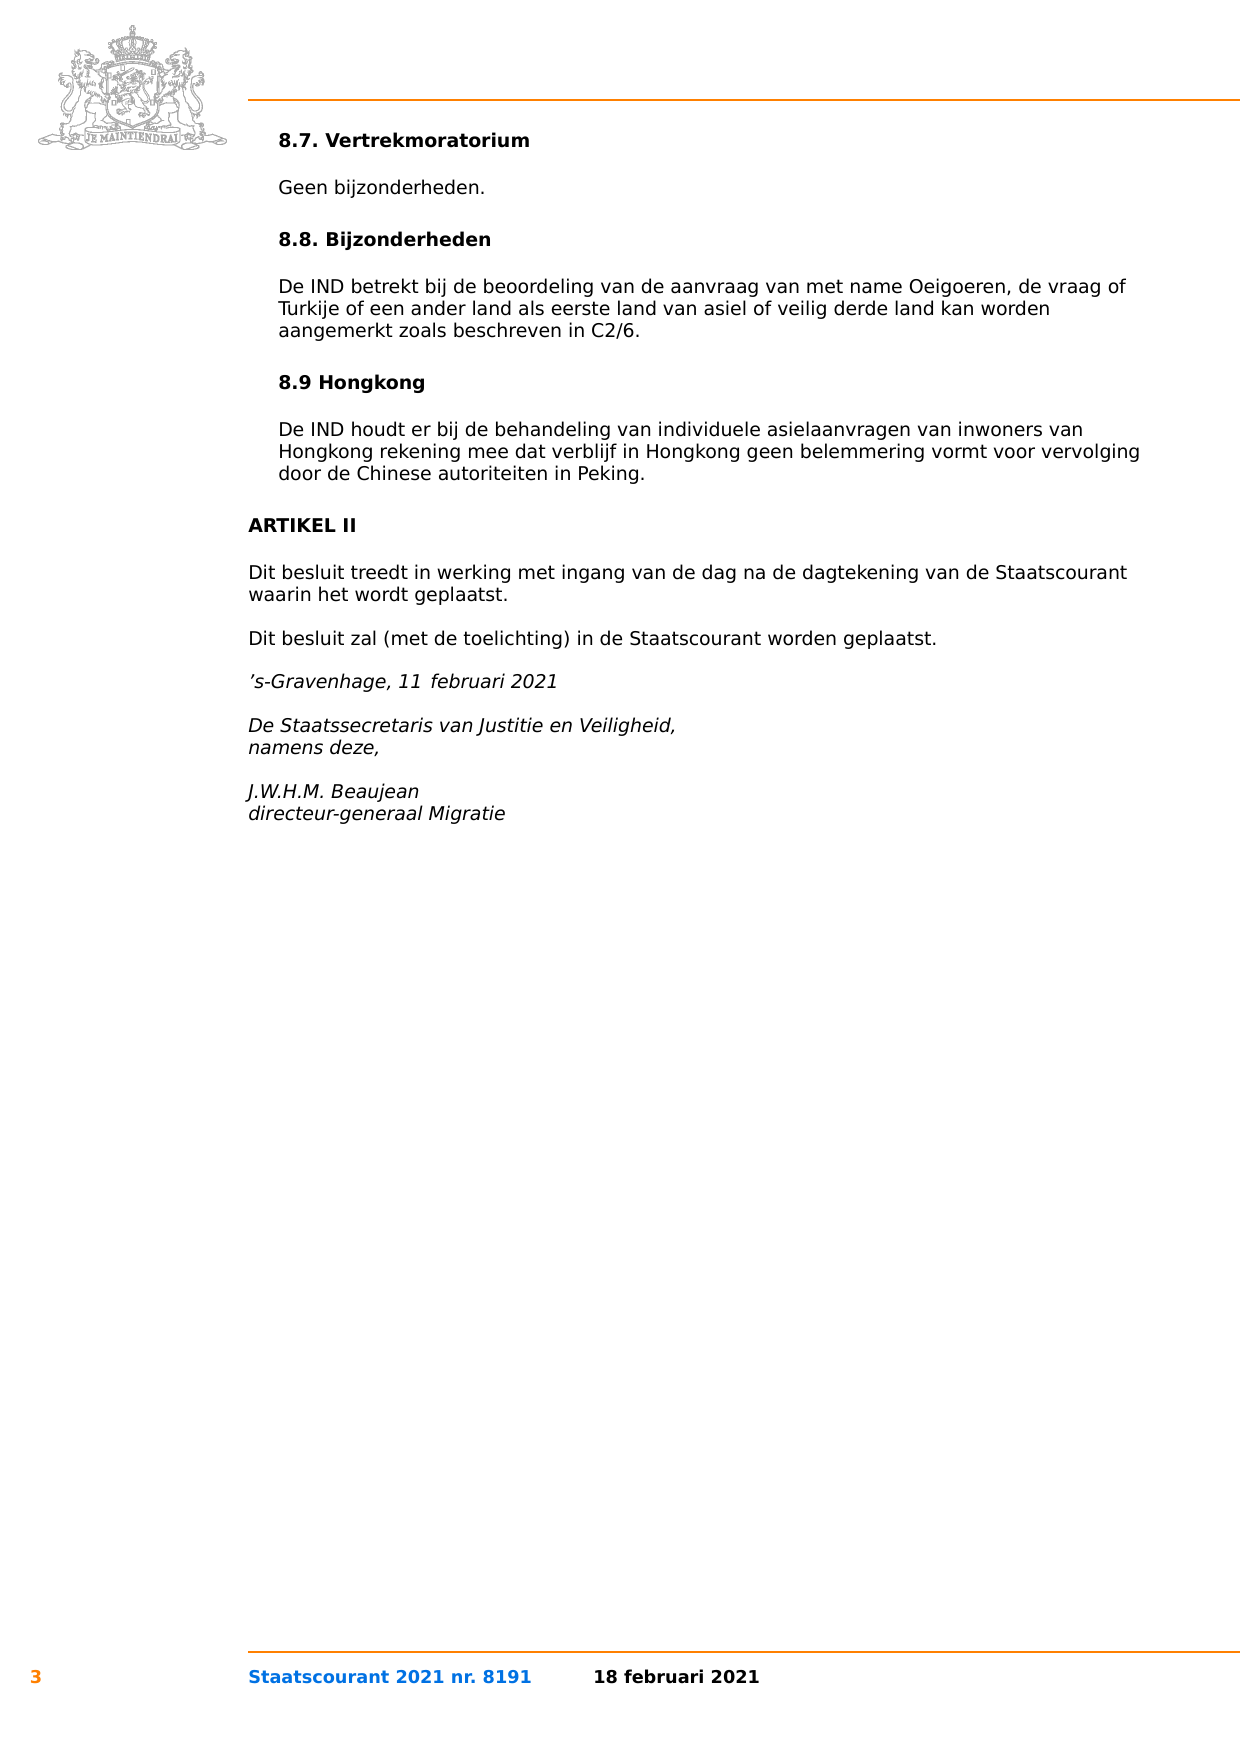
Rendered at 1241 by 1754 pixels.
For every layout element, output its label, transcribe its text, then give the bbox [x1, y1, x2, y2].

text De Staatssecretaris van Justitie en Veiligheid, namens deze, J.W.H.M. Beaujean directeur-generaal Migratie [248, 715, 1163, 825]
subtitle ARTIKEL II [248, 515, 1163, 537]
subtitle 8.9 Hongkong [278, 372, 1163, 394]
text Geen bijzonderheden. [278, 177, 1163, 199]
subtitle 8.7. Vertrekmoratorium [278, 130, 1163, 152]
text Dit besluit zal (met de toelichting) in de Staatscourant worden geplaatst. [248, 627, 1163, 649]
picture [38, 25, 227, 150]
text ’s-Gravenhage, 11 februari 2021 [248, 671, 1163, 693]
text De IND houdt er bij de behandeling van individuele asielaanvragen van inwoners van Hongkong rekening mee dat verblijf in Hongkong geen belemmering vormt voor vervolging door de Chinese autoriteiten in Peking. [278, 419, 1163, 485]
text Dit besluit treedt in werking met ingang van de dag na de dagtekening van de Staatscourant waarin het wordt geplaatst. [248, 562, 1163, 606]
text De IND betrekt bij de beoordeling van de aanvraag van met name Oeigoeren, de vraag of Turkije of een ander land als eerste land van asiel of veilig derde land kan worden aangemerkt zoals beschreven in C2/6. [278, 276, 1163, 342]
subtitle 8.8. Bijzonderheden [278, 229, 1163, 251]
